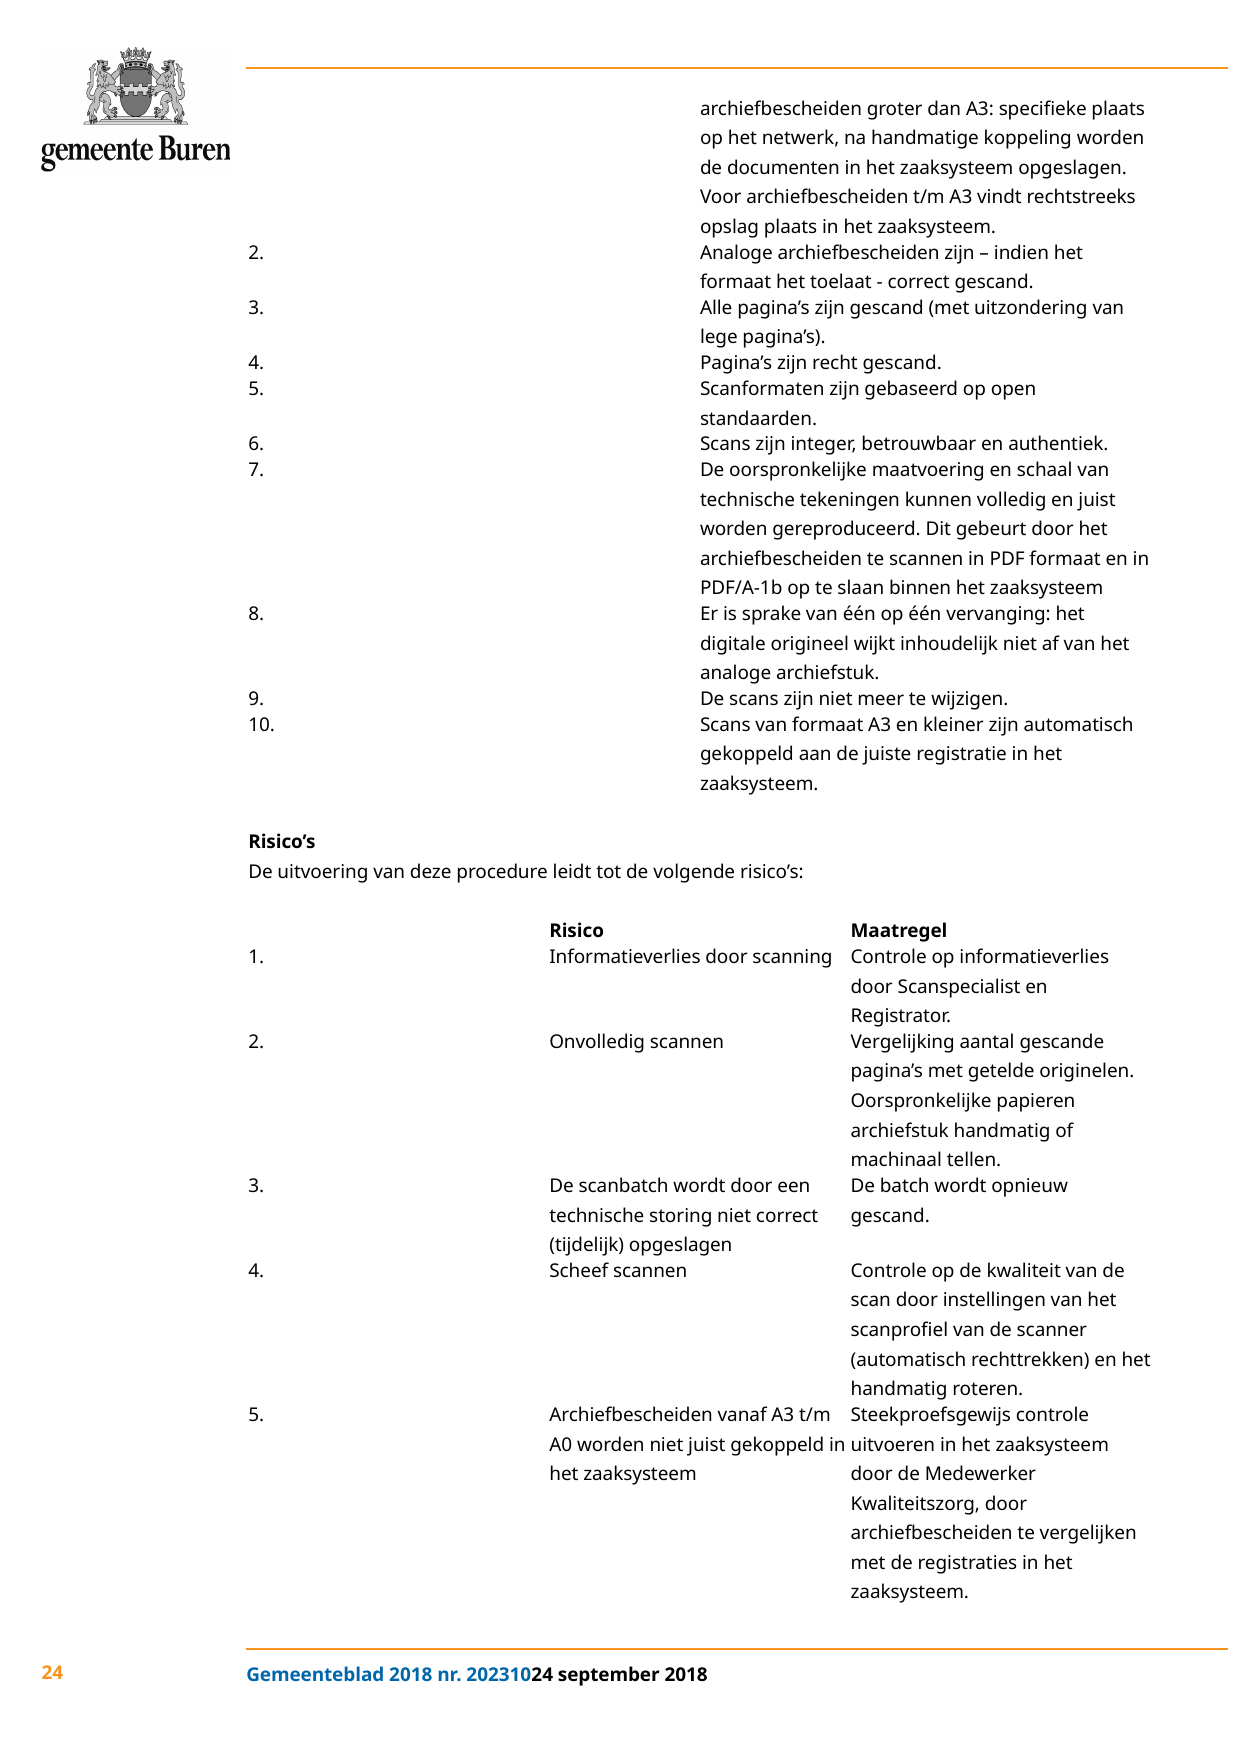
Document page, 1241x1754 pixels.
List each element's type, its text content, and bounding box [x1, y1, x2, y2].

table_cell 2. [248, 239, 700, 294]
table_cell Er is sprake van één op één vervanging: het digitale origineel wijkt inhoudelijk niet af van het analoge archiefstuk. [700, 600, 1152, 685]
picture [41, 47, 231, 172]
table_cell 9. [248, 685, 700, 711]
table_cell Archiefbescheiden vanaf A3 t/m A0 worden niet juist gekoppeld in het zaaksysteem [549, 1401, 850, 1604]
table_cell [248, 95, 700, 239]
table_cell 7. [248, 456, 700, 600]
table_cell 5. [248, 375, 700, 431]
table_cell Informatieverlies door scanning [549, 943, 850, 1028]
table_cell 8. [248, 600, 700, 685]
table_cell 1. [248, 943, 549, 1028]
table_cell Vergelijking aantal gescande pagina’s met getelde originelen. Oorspronkelijke papieren archiefstuk handmatig of machinaal tellen. [850, 1028, 1152, 1172]
table_cell De oorspronkelijke maatvoering en schaal van technische tekeningen kunnen volledig en juist worden gereproduceerd. Dit gebeurt door het archiefbescheiden te scannen in PDF formaat en in PDF/A-1b op te slaan binnen het zaaksysteem [700, 456, 1152, 600]
table_header Risico [549, 918, 850, 943]
table_cell 3. [248, 294, 700, 349]
table_cell Scans zijn integer, betrouwbaar en authentiek. [700, 431, 1152, 456]
table_cell 3. [248, 1172, 549, 1257]
table_cell De scans zijn niet meer te wijzigen. [700, 685, 1152, 711]
table_cell 6. [248, 431, 700, 456]
table_cell Scanformaten zijn gebaseerd op open standaarden. [700, 375, 1152, 431]
table_cell 10. [248, 711, 700, 796]
table_header [248, 918, 549, 943]
table_cell Alle pagina’s zijn gescand (met uitzondering van lege pagina’s). [700, 294, 1152, 349]
table_cell Scheef scannen [549, 1257, 850, 1401]
table_cell Onvolledig scannen [549, 1028, 850, 1172]
table_cell De scanbatch wordt door een technische storing niet correct (tijdelijk) opgeslagen [549, 1172, 850, 1257]
table_cell 5. [248, 1401, 549, 1604]
table_cell 4. [248, 1257, 549, 1401]
table_cell 4. [248, 350, 700, 375]
table_cell Controle op informatieverlies door Scanspecialist en Registrator. [850, 943, 1152, 1028]
table_cell archiefbescheiden groter dan A3: specifieke plaats op het netwerk, na handmatige koppeling worden de documenten in het zaaksysteem opgeslagen. Voor archiefbescheiden t/m A3 vindt rechtstreeks opslag plaats in het zaaksysteem. [700, 95, 1152, 239]
table_cell 2. [248, 1028, 549, 1172]
table_cell Analoge archiefbescheiden zijn – indien het formaat het toelaat - correct gescand. [700, 239, 1152, 294]
text De uitvoering van deze procedure leidt tot de volgende risico’s: [248, 858, 1152, 884]
table_cell De batch wordt opnieuw gescand. [850, 1172, 1152, 1257]
table_cell Pagina’s zijn recht gescand. [700, 350, 1152, 375]
table_header Maatregel [850, 918, 1152, 943]
table_cell Controle op de kwaliteit van de scan door instellingen van het scanprofiel van de scanner (automatisch rechttrekken) en het handmatig roteren. [850, 1257, 1152, 1401]
table_cell Steekproefsgewijs controle uitvoeren in het zaaksysteem door de Medewerker Kwaliteitszorg, door archiefbescheiden te vergelijken met de registraties in het zaaksysteem. [850, 1401, 1152, 1604]
table_cell Scans van formaat A3 en kleiner zijn automatisch gekoppeld aan de juiste registratie in het zaaksysteem. [700, 711, 1152, 796]
text Risico’s [248, 829, 1152, 854]
